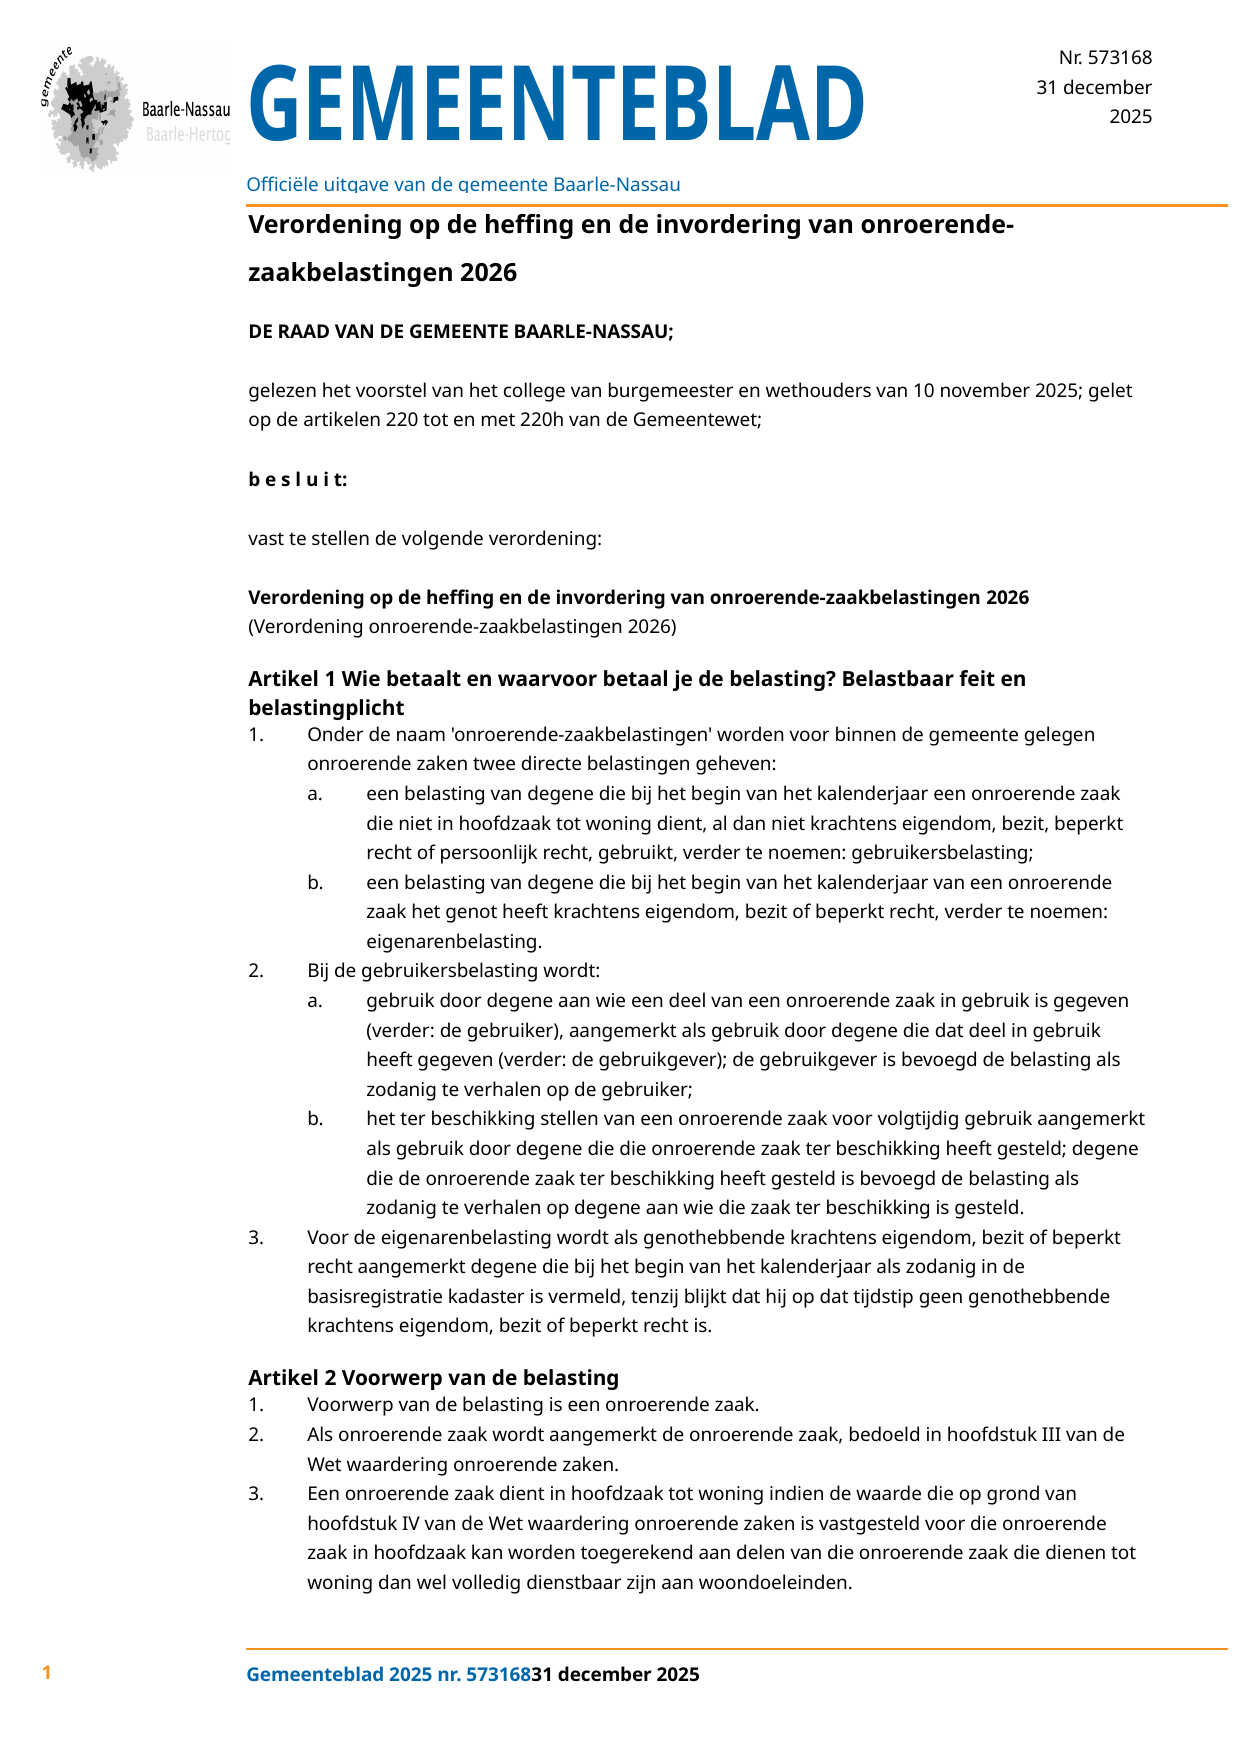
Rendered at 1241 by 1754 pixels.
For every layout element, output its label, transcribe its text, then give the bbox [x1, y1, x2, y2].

list Als onroerende zaak wordt aangemerkt de onroerende zaak, bedoeld in hoofdstuk III van de Wet waardering onroerende zaken. [248, 1421, 1152, 1476]
text Artikel 1 Wie betaalt en waarvoor betaal je de belasting? Belastbaar feit en belastingplicht [248, 664, 1152, 721]
list het ter beschikking stellen van een onroerende zaak voor volgtijdig gebruik aangemerkt als gebruik door degene die die onroerende zaak ter beschikking heeft gesteld; degene die de onroerende zaak ter beschikking heeft gesteld is bevoegd de belasting als zodanig te verhalen op degene aan wie die zaak ter beschikking is gesteld. [307, 1106, 1152, 1220]
text Artikel 2 Voorwerp van de belasting [248, 1363, 1152, 1392]
list een belasting van degene die bij het begin van het kalenderjaar van een onroerende zaak het genot heeft krachtens eigendom, bezit of beperkt recht, verder te noemen: eigenarenbelasting. [307, 869, 1152, 954]
list gebruik door degene aan wie een deel van een onroerende zaak in gebruik is gegeven (verder: de gebruiker), aangemerkt als gebruik door degene die dat deel in gebruik heeft gegeven (verder: de gebruikgever); de gebruikgever is bevoegd de belasting als zodanig te verhalen op de gebruiker; [307, 987, 1152, 1102]
list Onder de naam 'onroerende-zaakbelastingen' worden voor binnen de gemeente gelegen onroerende zaken twee directe belastingen geheven: [248, 721, 1152, 776]
text DE RAAD VAN DE GEMEENTE BAARLE-NASSAU; [248, 318, 1152, 344]
text gelezen het voorstel van het college van burgemeester en wethouders van 10 november 2025; gelet op de artikelen 220 tot en met 220h van de Gemeentewet; [248, 377, 1152, 432]
text vast te stellen de volgende verordening: [248, 525, 1152, 551]
text Verordening op de heffing en de invordering van onroerende-zaakbelastingen 2026 [248, 207, 1152, 288]
picture [41, 47, 231, 172]
list een belasting van degene die bij het begin van het kalenderjaar een onroerende zaak die niet in hoofdzaak tot woning dient, al dan niet krachtens eigendom, bezit, beperkt recht of persoonlijk recht, gebruikt, verder te noemen: gebruikersbelasting; [307, 780, 1152, 865]
list Voorwerp van de belasting is een onroerende zaak. [248, 1392, 1152, 1417]
list Een onroerende zaak dient in hoofdzaak tot woning indien de waarde die op grond van hoofdstuk IV van de Wet waardering onroerende zaken is vastgesteld voor die onroerende zaak in hoofdzaak kan worden toegerekend aan delen van die onroerende zaak die dienen tot woning dan wel volledig dienstbaar zijn aan woondoeleinden. [248, 1480, 1152, 1595]
text b e s l u i t: [248, 466, 1152, 492]
text (Verordening onroerende-zaakbelastingen 2026) [248, 614, 1152, 639]
list Voor de eigenarenbelasting wordt als genothebbende krachtens eigendom, bezit of beperkt recht aangemerkt degene die bij het begin van het kalenderjaar als zodanig in de basisregistratie kadaster is vermeld, tenzij blijkt dat hij op dat tijdstip geen genothebbende krachtens eigendom, bezit of beperkt recht is. [248, 1224, 1152, 1338]
list Bij de gebruikersbelasting wordt: [248, 958, 1152, 983]
text Verordening op de heffing en de invordering van onroerende-zaakbelastingen 2026 [248, 584, 1152, 610]
